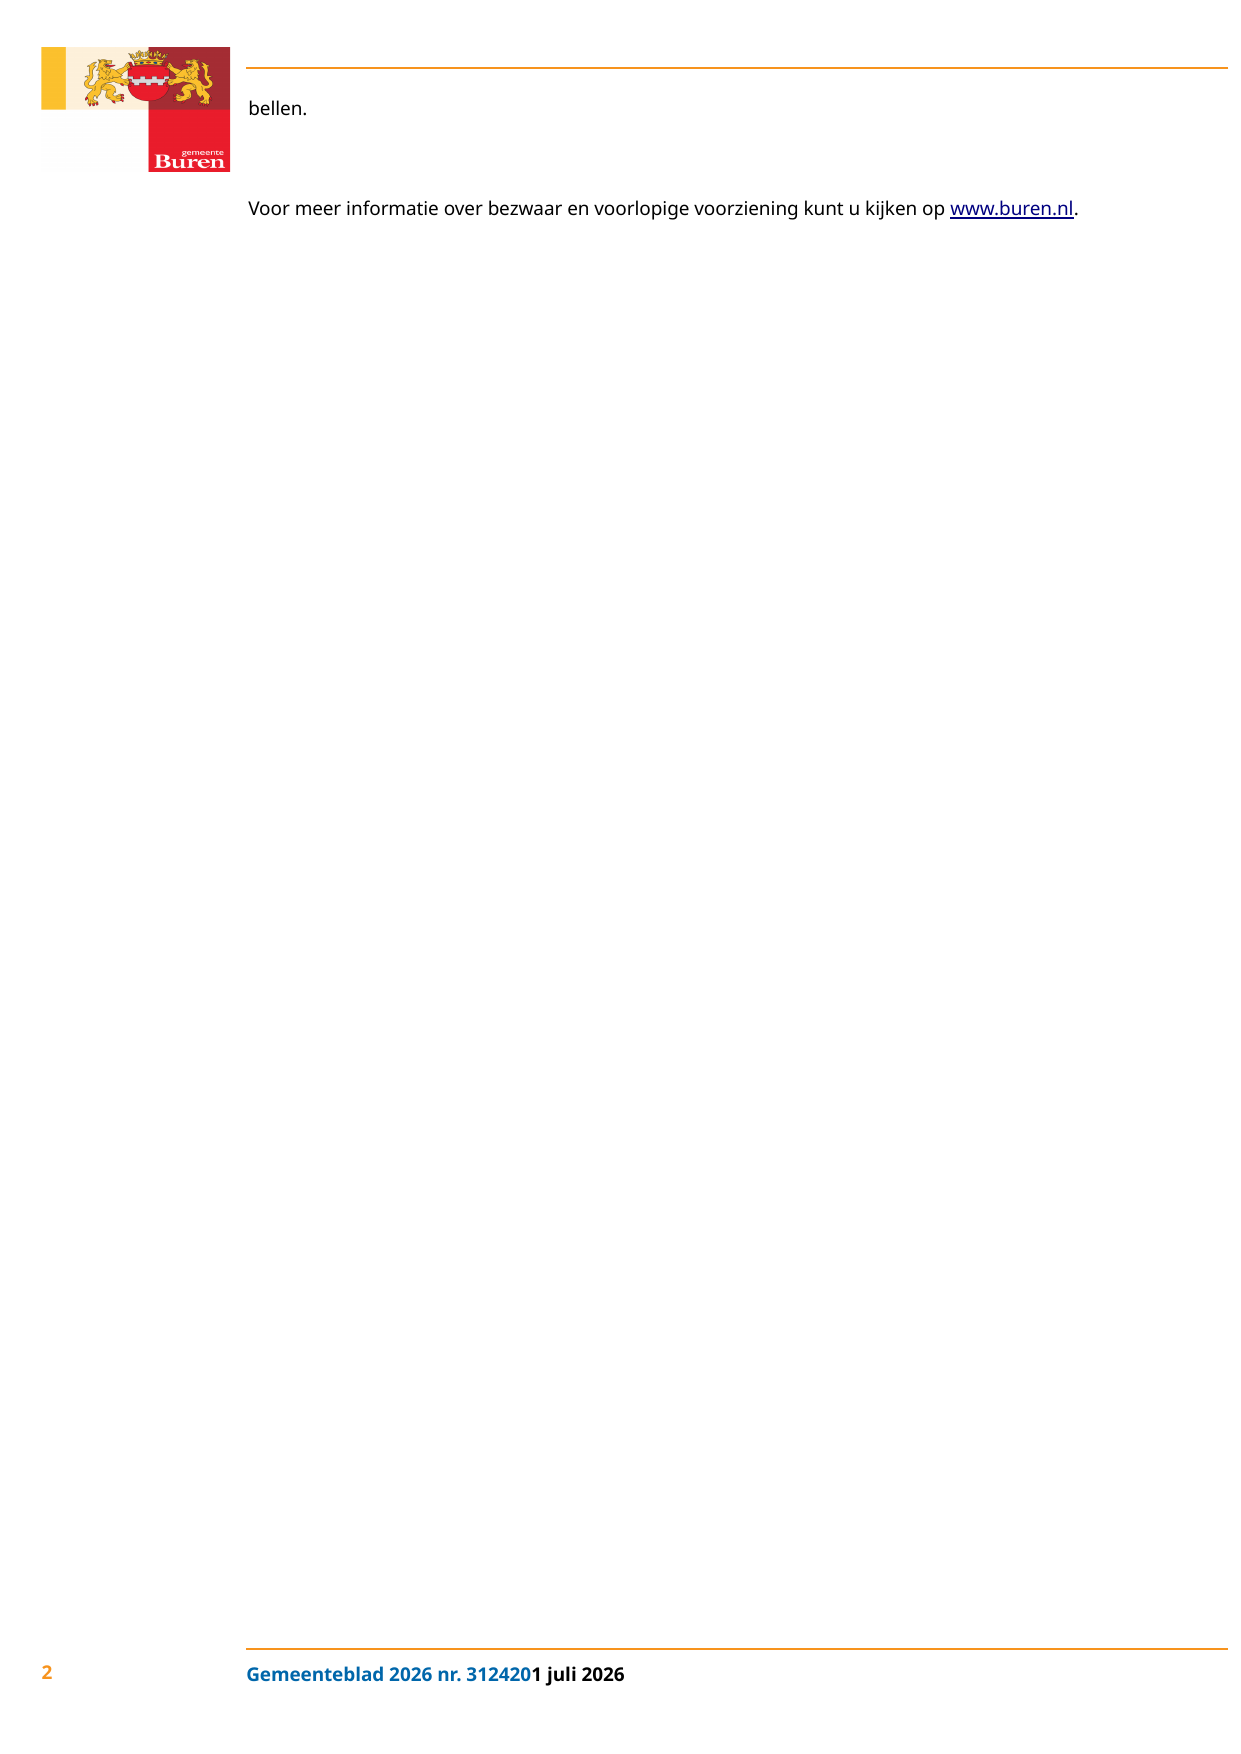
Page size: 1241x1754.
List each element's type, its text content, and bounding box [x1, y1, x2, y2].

picture [41, 47, 231, 172]
text Voor meer informatie over bezwaar en voorlopige voorziening kunt u kijken op www.buren.nl. [248, 196, 1152, 221]
text bellen. [248, 95, 1152, 121]
